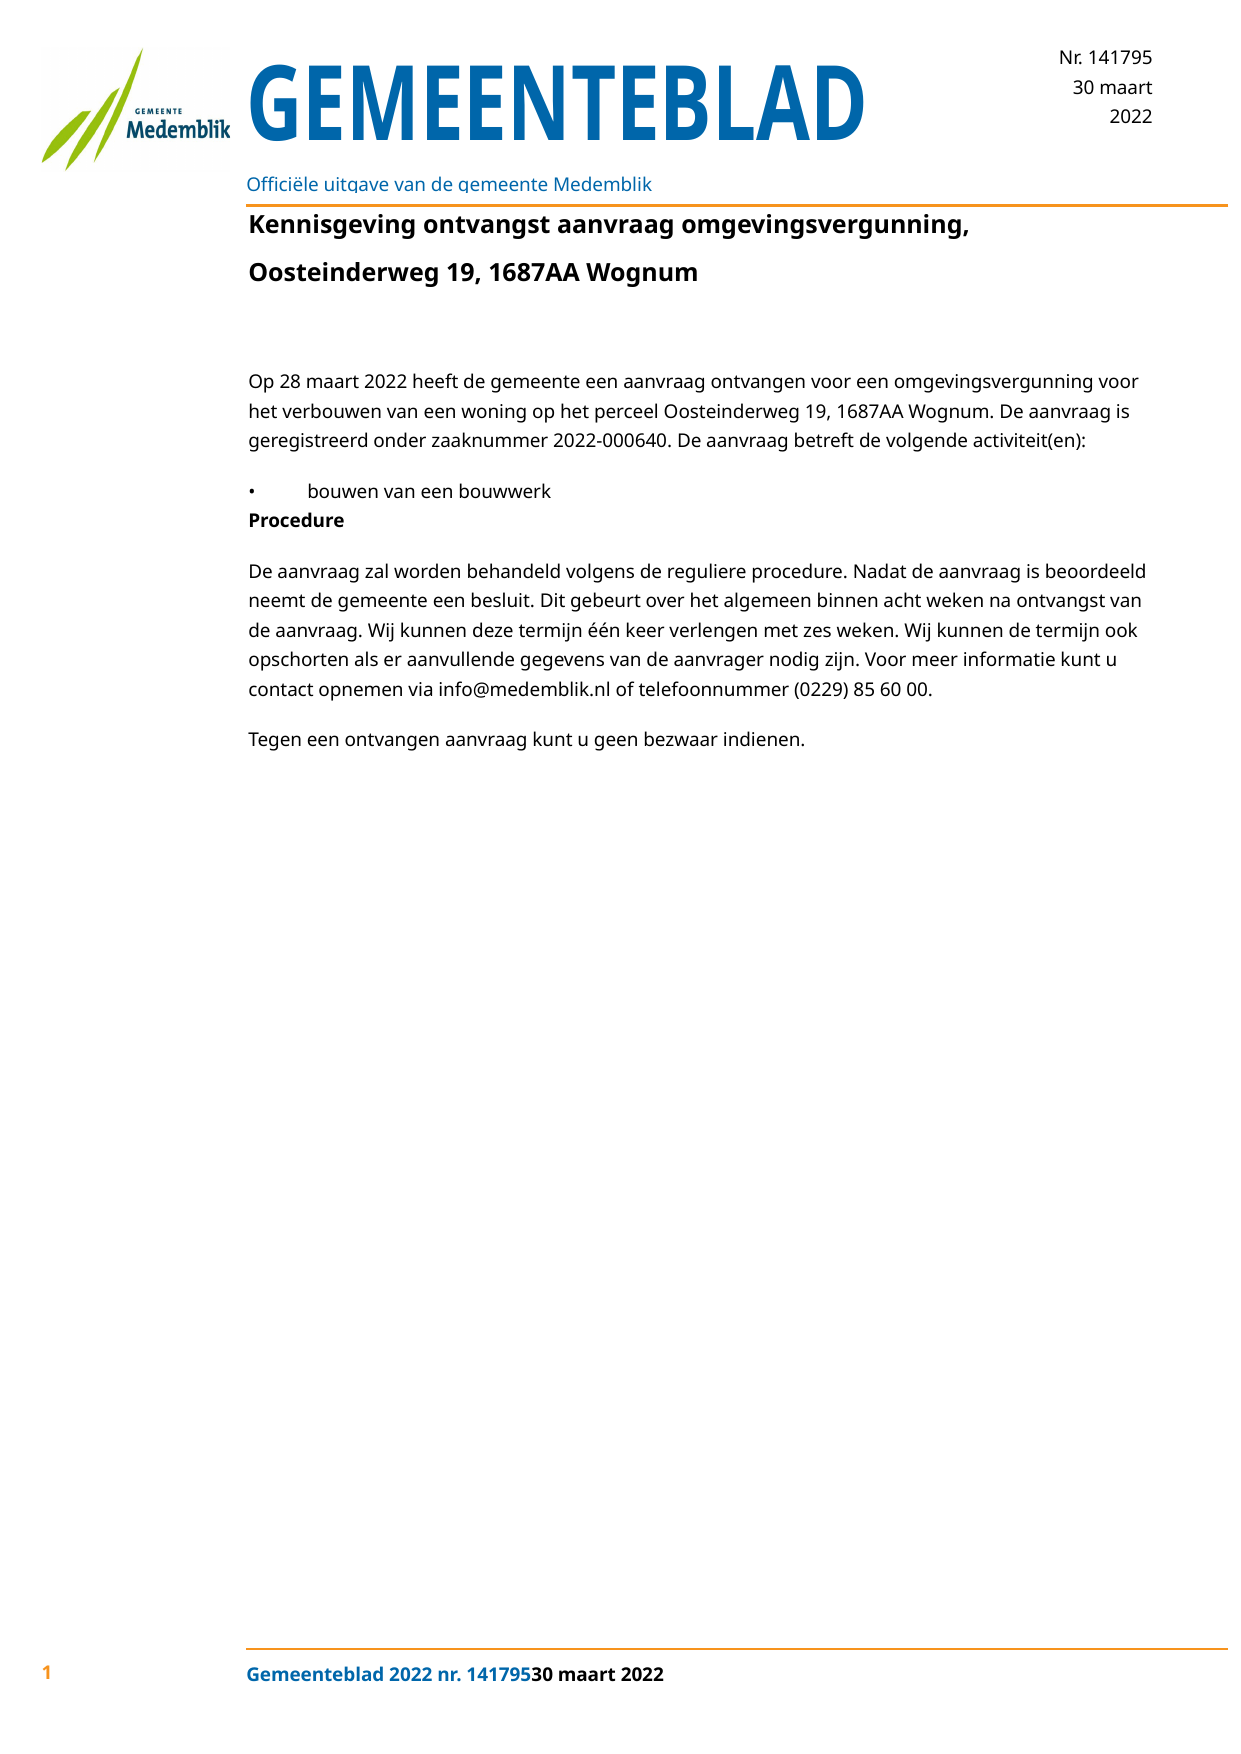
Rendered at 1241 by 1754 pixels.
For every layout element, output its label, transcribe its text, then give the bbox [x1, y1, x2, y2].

text De aanvraag zal worden behandeld volgens de reguliere procedure. Nadat de aanvraag is beoordeeld neemt de gemeente een besluit. Dit gebeurt over het algemeen binnen acht weken na ontvangst van de aanvraag. Wij kunnen deze termijn één keer verlengen met zes weken. Wij kunnen de termijn ook opschorten als er aanvullende gegevens van de aanvrager nodig zijn. Voor meer informatie kunt u contact opnemen via info@medemblik.nl of telefoonnummer (0229) 85 60 00. [248, 558, 1152, 702]
picture [41, 47, 231, 172]
text Op 28 maart 2022 heeft de gemeente een aanvraag ontvangen voor een omgevingsvergunning voor het verbouwen van een woning op het perceel Oosteinderweg 19, 1687AA Wognum. De aanvraag is geregistreerd onder zaaknummer 2022-000640. De aanvraag betreft de volgende activiteit(en): [248, 368, 1152, 453]
list bouwen van een bouwwerk [248, 478, 1152, 504]
text Kennisgeving ontvangst aanvraag omgevingsvergunning, Oosteinderweg 19, 1687AA Wognum [248, 207, 1152, 288]
text Tegen een ontvangen aanvraag kunt u geen bezwaar indienen. [248, 727, 1152, 752]
text Procedure [248, 507, 1152, 533]
